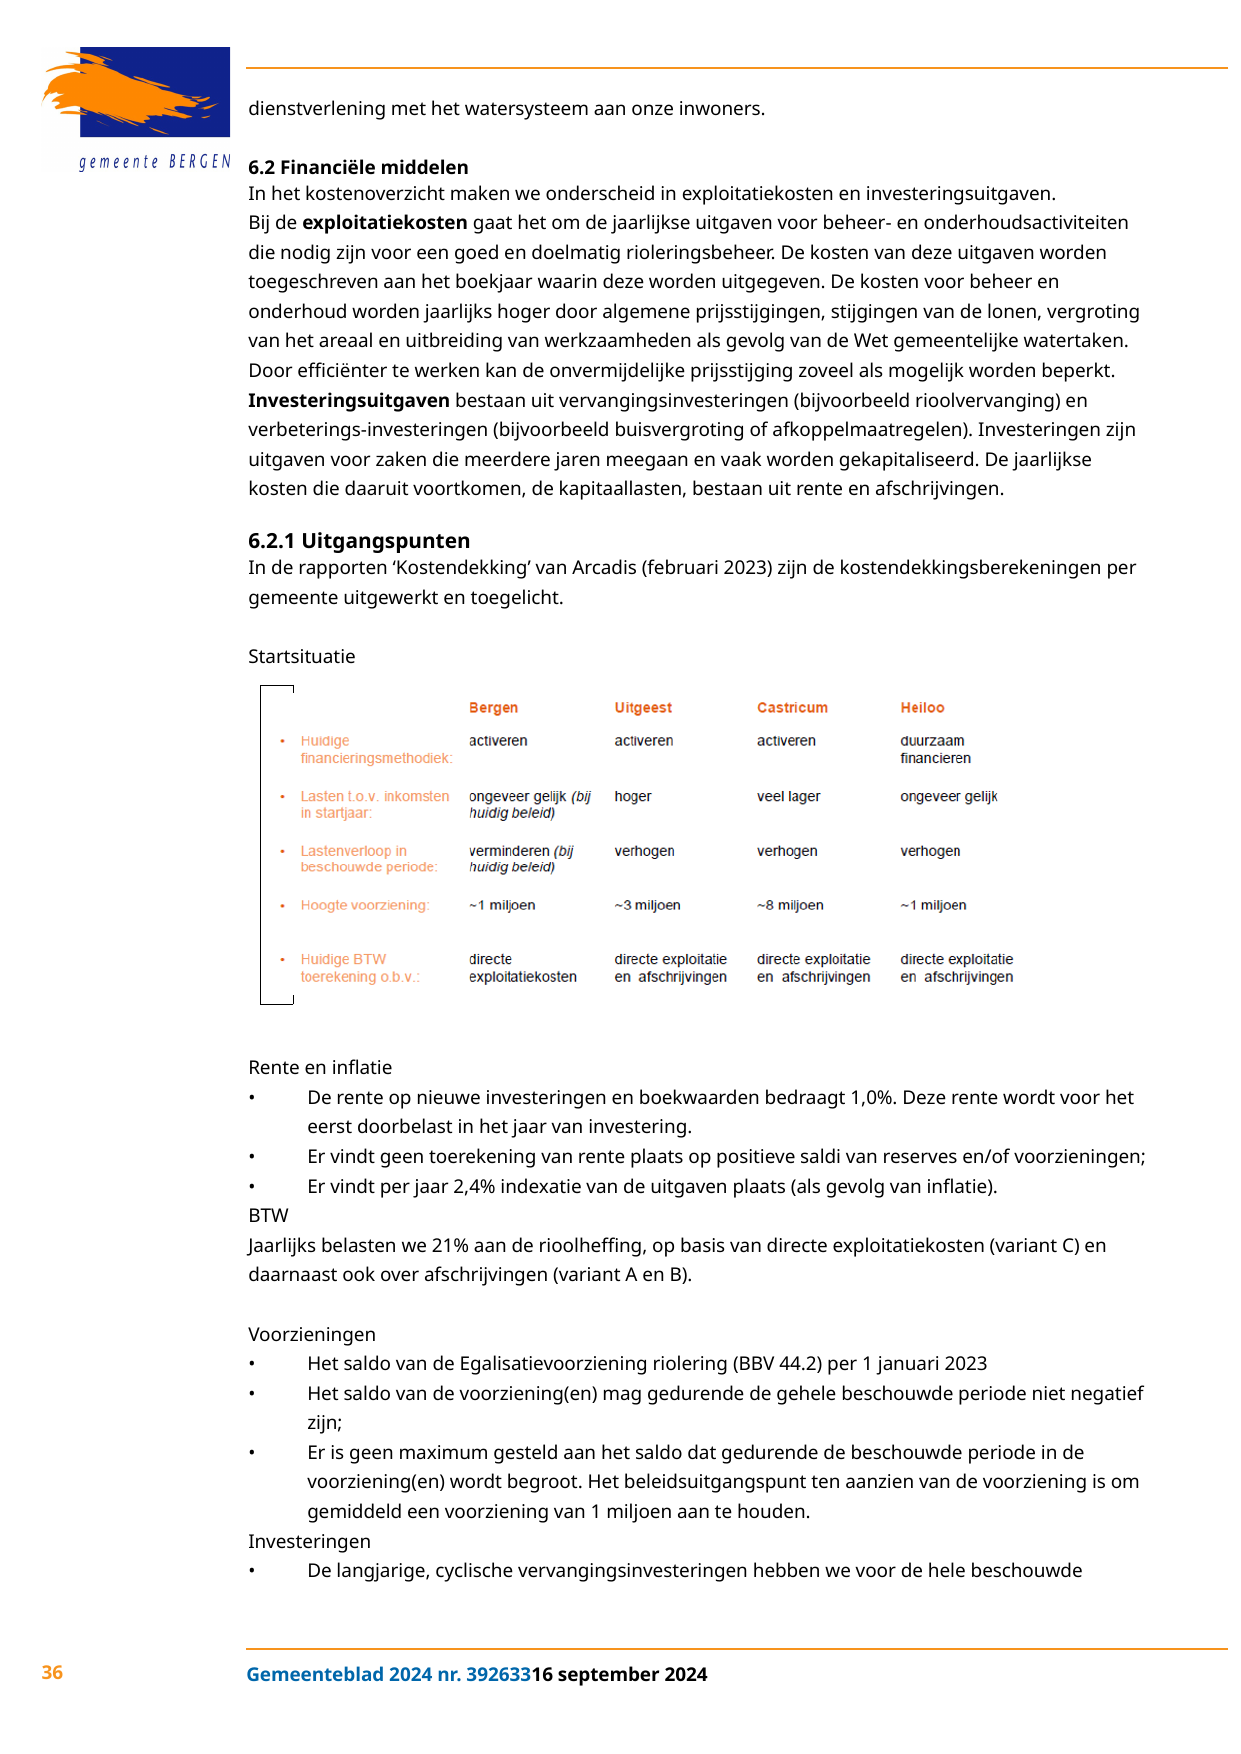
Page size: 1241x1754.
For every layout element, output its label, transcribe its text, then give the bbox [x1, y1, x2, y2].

text Bij de exploitatiekosten gaat het om de jaarlijkse uitgaven voor beheer- en onderhoudsactiviteiten die nodig zijn voor een goed en doelmatig rioleringsbeheer. De kosten van deze uitgaven worden toegeschreven aan het boekjaar waarin deze worden uitgegeven. De kosten voor beheer en onderhoud worden jaarlijks hoger door algemene prijsstijgingen, stijgingen van de lonen, vergroting van het areaal en uitbreiding van werkzaamheden als gevolg van de Wet gemeentelijke watertaken. Door efficiënter te werken kan de onvermijdelijke prijsstijging zoveel als mogelijk worden beperkt. [248, 209, 1152, 383]
list Er is geen maximum gesteld aan het saldo dat gedurende de beschouwde periode in de voorziening(en) wordt begroot. Het beleidsuitgangspunt ten aanzien van de voorziening is om gemiddeld een voorziening van 1 miljoen aan te houden. [248, 1439, 1152, 1524]
text In het kostenoverzicht maken we onderscheid in exploitatiekosten en investeringsuitgaven. [248, 180, 1152, 205]
text BTW [248, 1202, 1152, 1228]
list De rente op nieuwe investeringen en boekwaarden bedraagt 1,0%. Deze rente wordt voor het eerst doorbelast in het jaar van investering. [248, 1084, 1152, 1139]
text dienstverlening met het watersysteem aan onze inwoners. [248, 95, 1152, 121]
text In de rapporten ‘Kostendekking’ van Arcadis (februari 2023) zijn de kostendekkingsberekeningen per gemeente uitgewerkt en toegelicht. [248, 554, 1152, 610]
picture [268, 693, 1037, 995]
text 6.2 Financiële middelen [248, 154, 1152, 180]
list Het saldo van de Egalisatievoorziening riolering (BBV 44.2) per 1 januari 2023 [248, 1350, 1152, 1376]
text 6.2.1 Uitgangspunten [248, 526, 1152, 554]
text Startsituatie [248, 643, 1152, 669]
text Investeringen [248, 1528, 1152, 1554]
text Jaarlijks belasten we 21% aan de rioolheffing, op basis van directe exploitatiekosten (variant C) en daarnaast ook over afschrijvingen (variant A en B). [248, 1232, 1152, 1287]
text Voorzieningen [248, 1321, 1152, 1347]
text Investeringsuitgaven bestaan uit vervangingsinvesteringen (bijvoorbeeld rioolvervanging) en verbeterings-investeringen (bijvoorbeeld buisvergroting of afkoppelmaatregelen). Investeringen zijn uitgaven voor zaken die meerdere jaren meegaan en vaak worden gekapitaliseerd. De jaarlijkse kosten die daaruit voortkomen, de kapitaallasten, bestaan uit rente en afschrijvingen. [248, 387, 1152, 501]
list Er vindt per jaar 2,4% indexatie van de uitgaven plaats (als gevolg van inflatie). [248, 1173, 1152, 1199]
text Rente en inflatie [248, 1054, 1152, 1080]
list Er vindt geen toerekening van rente plaats op positieve saldi van reserves en/of voorzieningen; [248, 1143, 1152, 1169]
list Het saldo van de voorziening(en) mag gedurende de gehele beschouwde periode niet negatief zijn; [248, 1380, 1152, 1435]
picture [41, 47, 231, 172]
list De langjarige, cyclische vervangingsinvesteringen hebben we voor de hele beschouwde [248, 1557, 1152, 1583]
